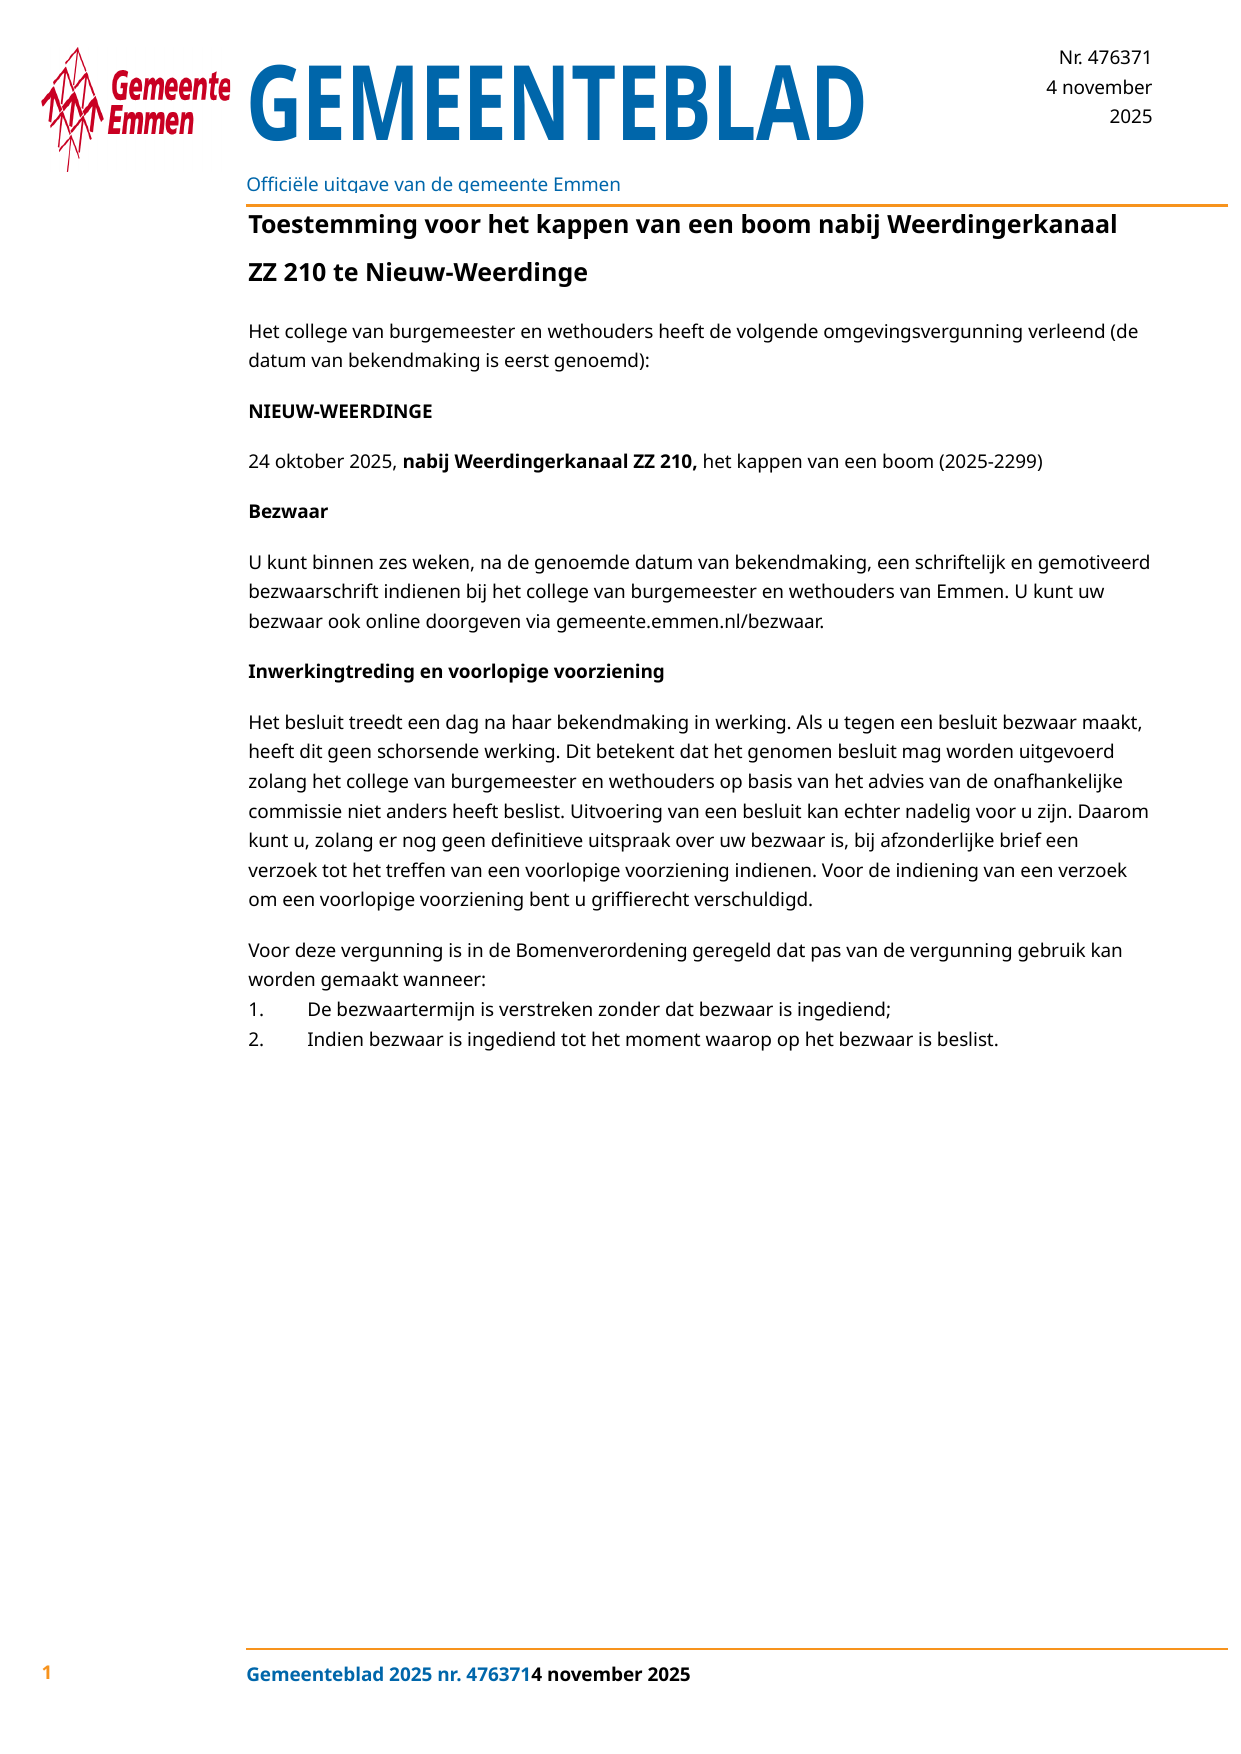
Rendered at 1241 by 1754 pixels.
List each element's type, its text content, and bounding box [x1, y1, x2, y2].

text Voor deze vergunning is in de Bomenverordening geregeld dat pas van de vergunning gebruik kan worden gemaakt wanneer: [248, 937, 1152, 992]
text Bezwaar [248, 499, 1152, 524]
list De bezwaartermijn is verstreken zonder dat bezwaar is ingediend; [248, 996, 1152, 1022]
text Toestemming voor het kappen van een boom nabij Weerdingerkanaal ZZ 210 te Nieuw-Weerdinge [248, 207, 1152, 288]
text Het besluit treedt een dag na haar bekendmaking in werking. Als u tegen een besluit bezwaar maakt, heeft dit geen schorsende werking. Dit betekent dat het genomen besluit mag worden uitgevoerd zolang het college van burgemeester en wethouders op basis van het advies van de onafhankelijke commissie niet anders heeft beslist. Uitvoering van een besluit kan echter nadelig voor u zijn. Daarom kunt u, zolang er nog geen definitieve uitspraak over uw bezwaar is, bij afzonderlijke brief een verzoek tot het treffen van een voorlopige voorziening indienen. Voor de indiening van een verzoek om een voorlopige voorziening bent u griffierecht verschuldigd. [248, 709, 1152, 912]
picture [41, 47, 231, 172]
text Het college van burgemeester en wethouders heeft de volgende omgevingsvergunning verleend (de datum van bekendmaking is eerst genoemd): [248, 318, 1152, 373]
text NIEUW-WEERDINGE [248, 398, 1152, 424]
text U kunt binnen zes weken, na de genoemde datum van bekendmaking, een schriftelijk en gemotiveerd bezwaarschrift indienen bij het college van burgemeester en wethouders van Emmen. U kunt uw bezwaar ook online doorgeven via gemeente.emmen.nl/bezwaar. [248, 549, 1152, 634]
text Inwerkingtreding en voorlopige voorziening [248, 659, 1152, 684]
text 24 oktober 2025, nabij Weerdingerkanaal ZZ 210, het kappen van een boom (2025-2299) [248, 448, 1152, 474]
list Indien bezwaar is ingediend tot het moment waarop op het bezwaar is beslist. [248, 1026, 1152, 1052]
